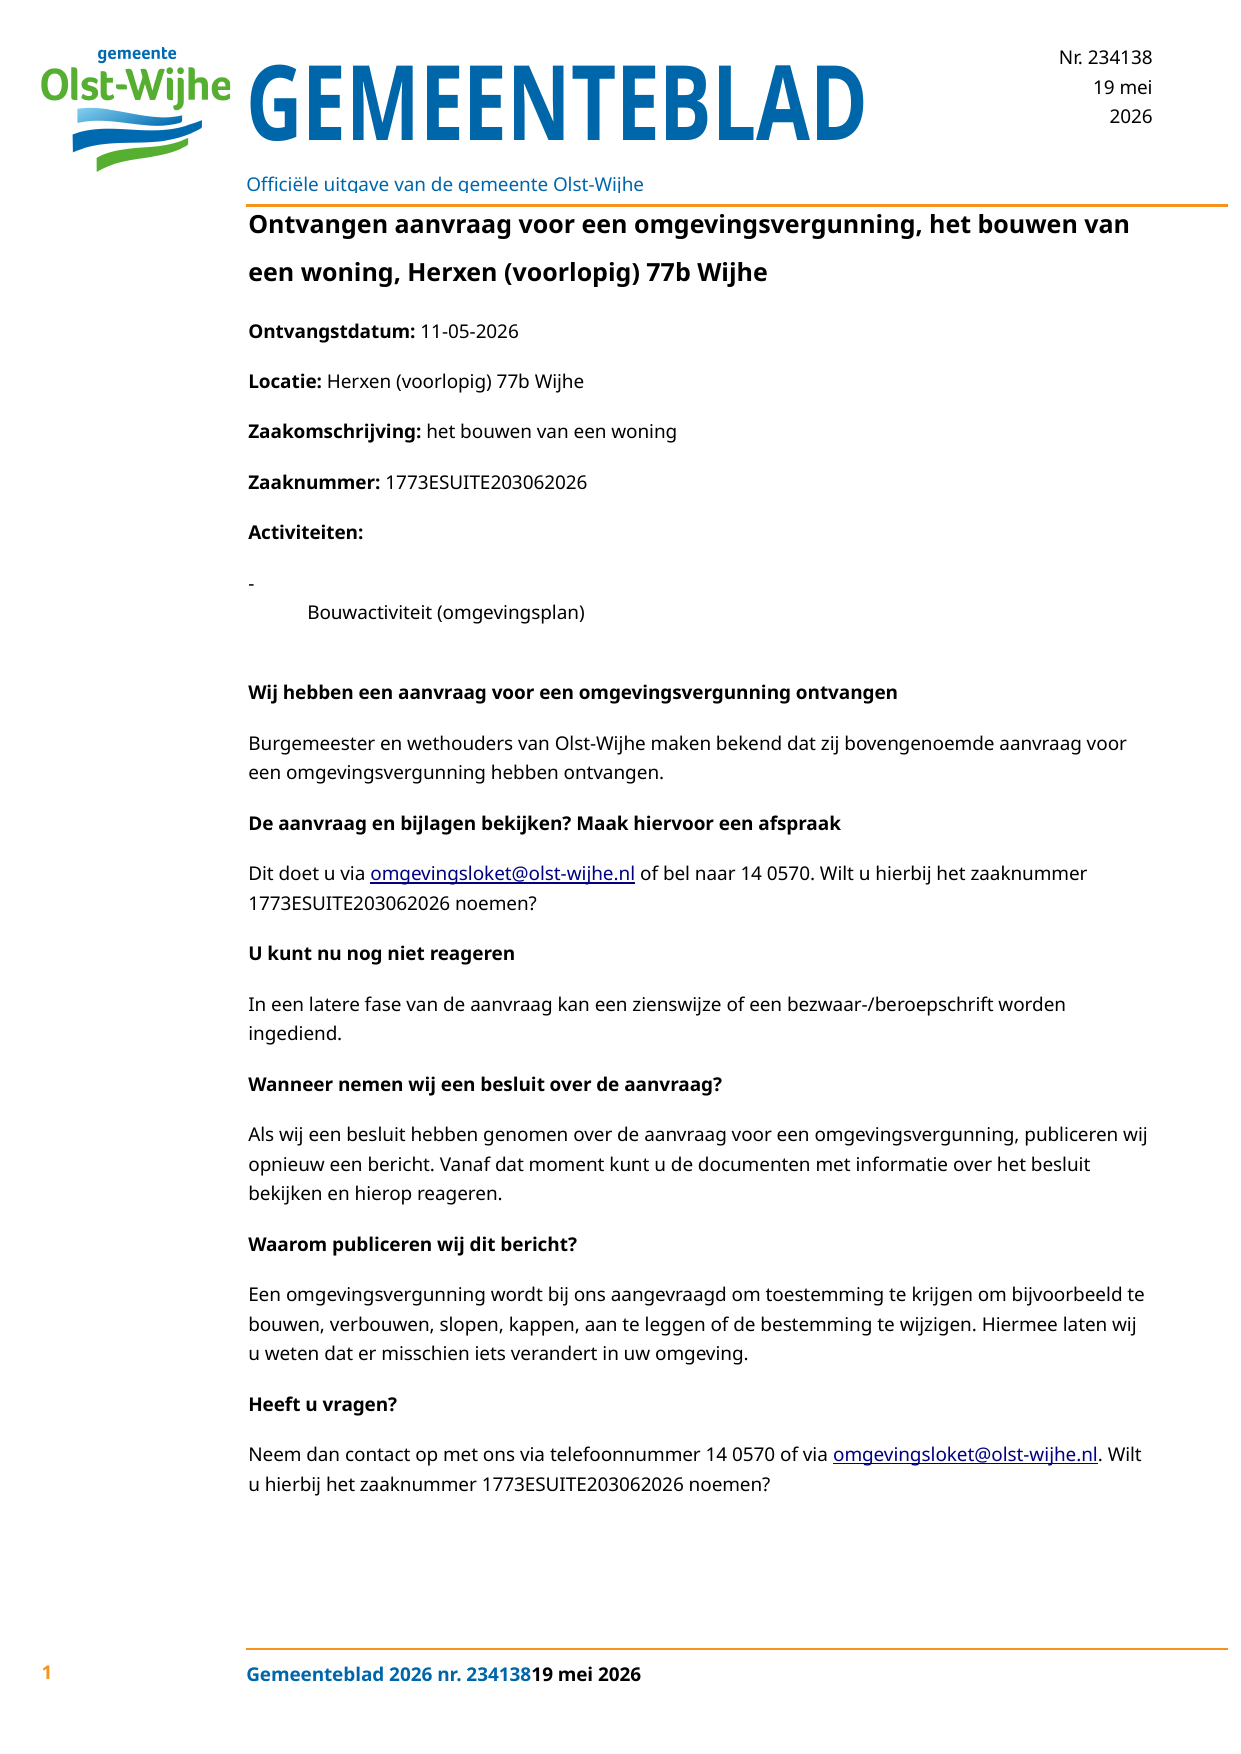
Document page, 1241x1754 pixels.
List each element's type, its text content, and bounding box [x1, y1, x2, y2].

text Waarom publiceren wij dit bericht? [248, 1231, 1152, 1257]
picture [41, 47, 231, 172]
text Wanneer nemen wij een besluit over de aanvraag? [248, 1071, 1152, 1097]
text Als wij een besluit hebben genomen over de aanvraag voor een omgevingsvergunning, publiceren wij opnieuw een bericht. Vanaf dat moment kunt u de documenten met informatie over het besluit bekijken en hierop reageren. [248, 1121, 1152, 1206]
text Ontvangstdatum: 11-05-2026 [248, 318, 1152, 344]
list Bouwactiviteit (omgevingsplan) [248, 599, 1152, 625]
text U kunt nu nog niet reageren [248, 940, 1152, 966]
text Burgemeester en wethouders van Olst-Wijhe maken bekend dat zij bovengenoemde aanvraag voor een omgevingsvergunning hebben ontvangen. [248, 730, 1152, 785]
text Ontvangen aanvraag voor een omgevingsvergunning, het bouwen van een woning, Herxen (voorlopig) 77b Wijhe [248, 207, 1152, 288]
text Locatie: Herxen (voorlopig) 77b Wijhe [248, 368, 1152, 394]
text In een latere fase van de aanvraag kan een zienswijze of een bezwaar-/beroepschrift worden ingediend. [248, 991, 1152, 1046]
text Activiteiten: [248, 519, 1152, 545]
text Heeft u vragen? [248, 1391, 1152, 1417]
text Wij hebben een aanvraag voor een omgevingsvergunning ontvangen [248, 679, 1152, 705]
text Zaaknummer: 1773ESUITE203062026 [248, 469, 1152, 495]
text Zaakomschrijving: het bouwen van een woning [248, 419, 1152, 444]
text Een omgevingsvergunning wordt bij ons aangevraagd om toestemming te krijgen om bijvoorbeeld te bouwen, verbouwen, slopen, kappen, aan te leggen of de bestemming te wijzigen. Hiermee laten wij u weten dat er misschien iets verandert in uw omgeving. [248, 1281, 1152, 1366]
text De aanvraag en bijlagen bekijken? Maak hiervoor een afspraak [248, 810, 1152, 836]
text Neem dan contact op met ons via telefoonnummer 14 0570 of via omgevingsloket@olst-wijhe.nl. Wilt u hierbij het zaaknummer 1773ESUITE203062026 noemen? [248, 1441, 1152, 1497]
text Dit doet u via omgevingsloket@olst-wijhe.nl of bel naar 14 0570. Wilt u hierbij het zaaknummer 1773ESUITE203062026 noemen? [248, 860, 1152, 916]
